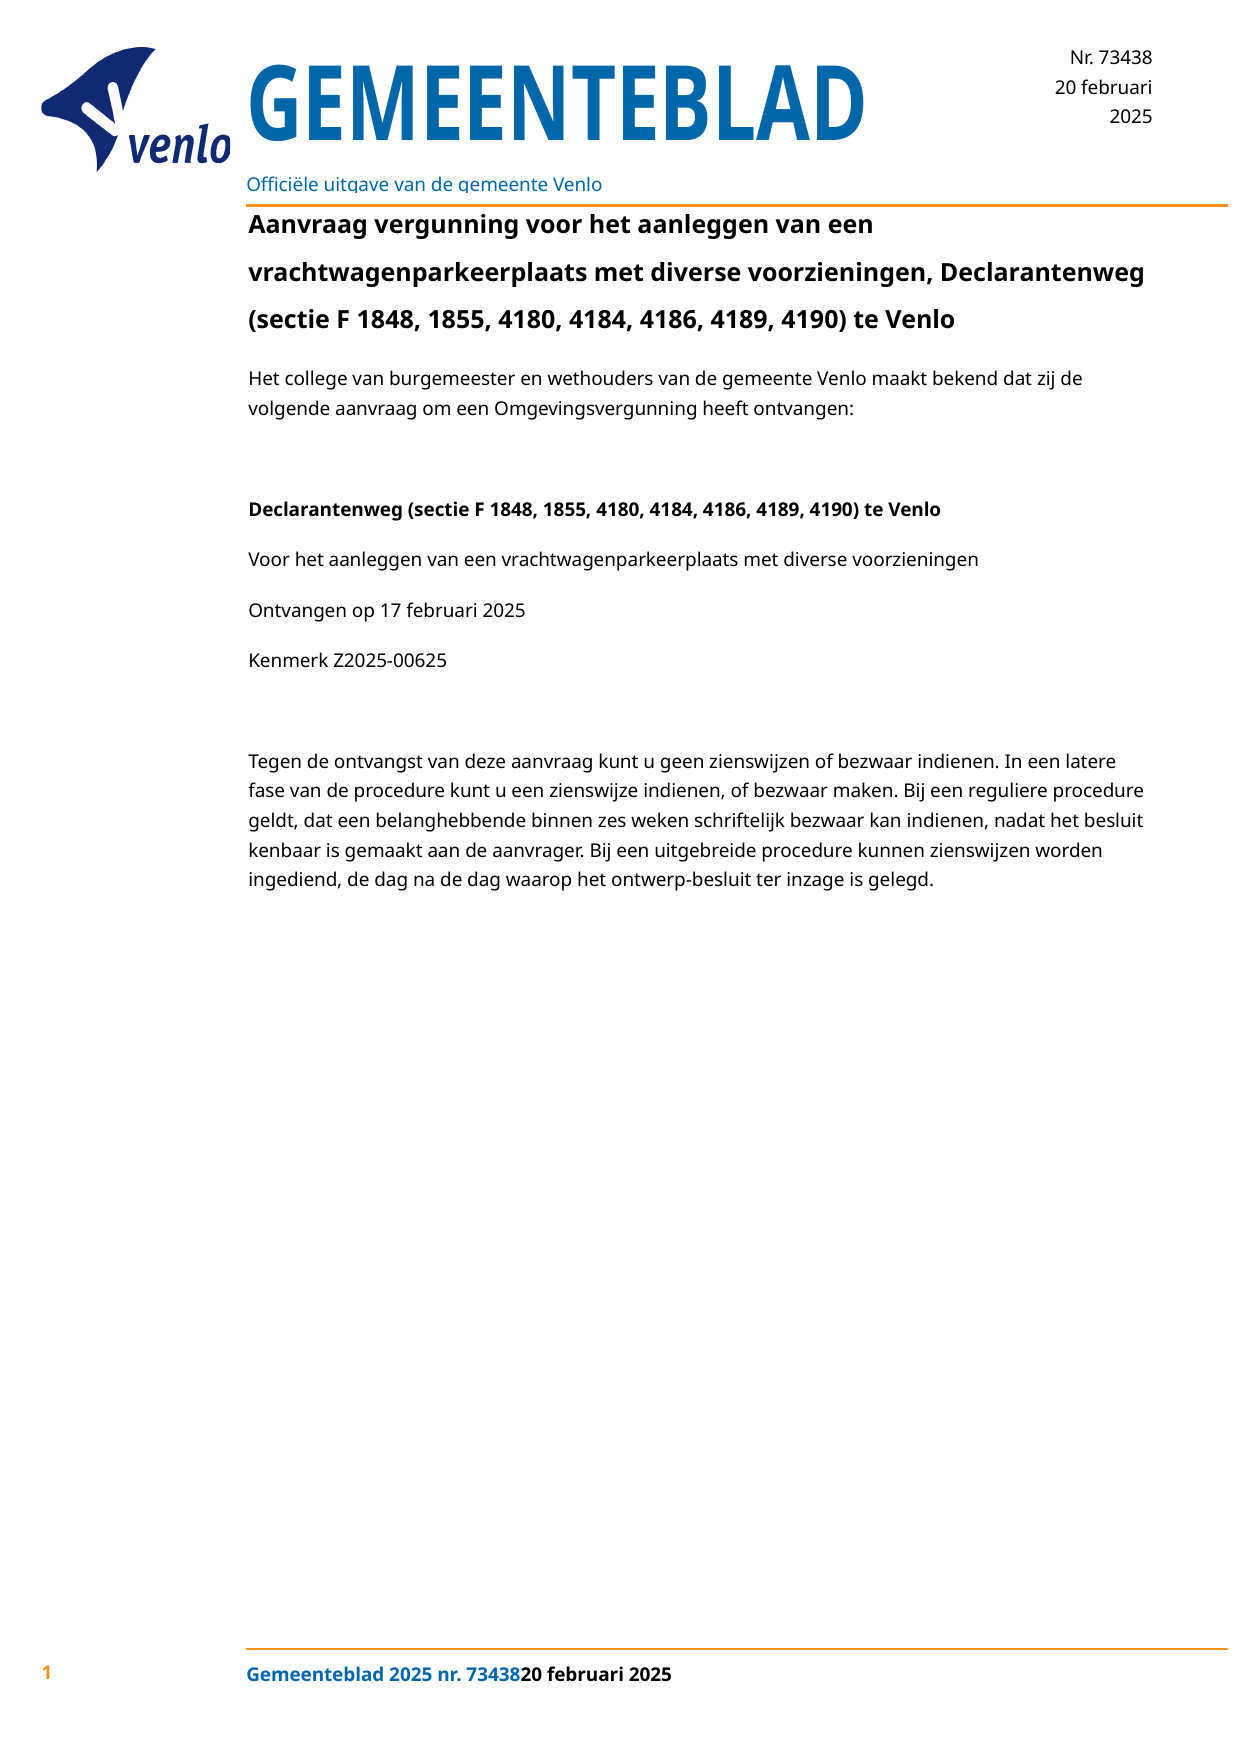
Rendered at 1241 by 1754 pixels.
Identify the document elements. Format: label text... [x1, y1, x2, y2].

picture [41, 47, 231, 172]
text Voor het aanleggen van een vrachtwagenparkeerplaats met diverse voorzieningen [248, 546, 1152, 572]
text Declarantenweg (sectie F 1848, 1855, 4180, 4184, 4186, 4189, 4190) te Venlo [248, 496, 1152, 522]
text Tegen de ontvangst van deze aanvraag kunt u geen zienswijzen of bezwaar indienen. In een latere fase van de procedure kunt u een zienswijze indienen, of bezwaar maken. Bij een reguliere procedure geldt, dat een belanghebbende binnen zes weken schriftelijk bezwaar kan indienen, nadat het besluit kenbaar is gemaakt aan de aanvrager. Bij een uitgebreide procedure kunnen zienswijzen worden ingediend, de dag na de dag waarop het ontwerp-besluit ter inzage is gelegd. [248, 748, 1152, 892]
text Ontvangen op 17 februari 2025 [248, 597, 1152, 622]
text Aanvraag vergunning voor het aanleggen van een vrachtwagenparkeerplaats met diverse voorzieningen, Declarantenweg (sectie F 1848, 1855, 4180, 4184, 4186, 4189, 4190) te Venlo [248, 207, 1152, 336]
text Kenmerk Z2025-00625 [248, 647, 1152, 673]
text Het college van burgemeester en wethouders van de gemeente Venlo maakt bekend dat zij de volgende aanvraag om een Omgevingsvergunning heeft ontvangen: [248, 366, 1152, 421]
